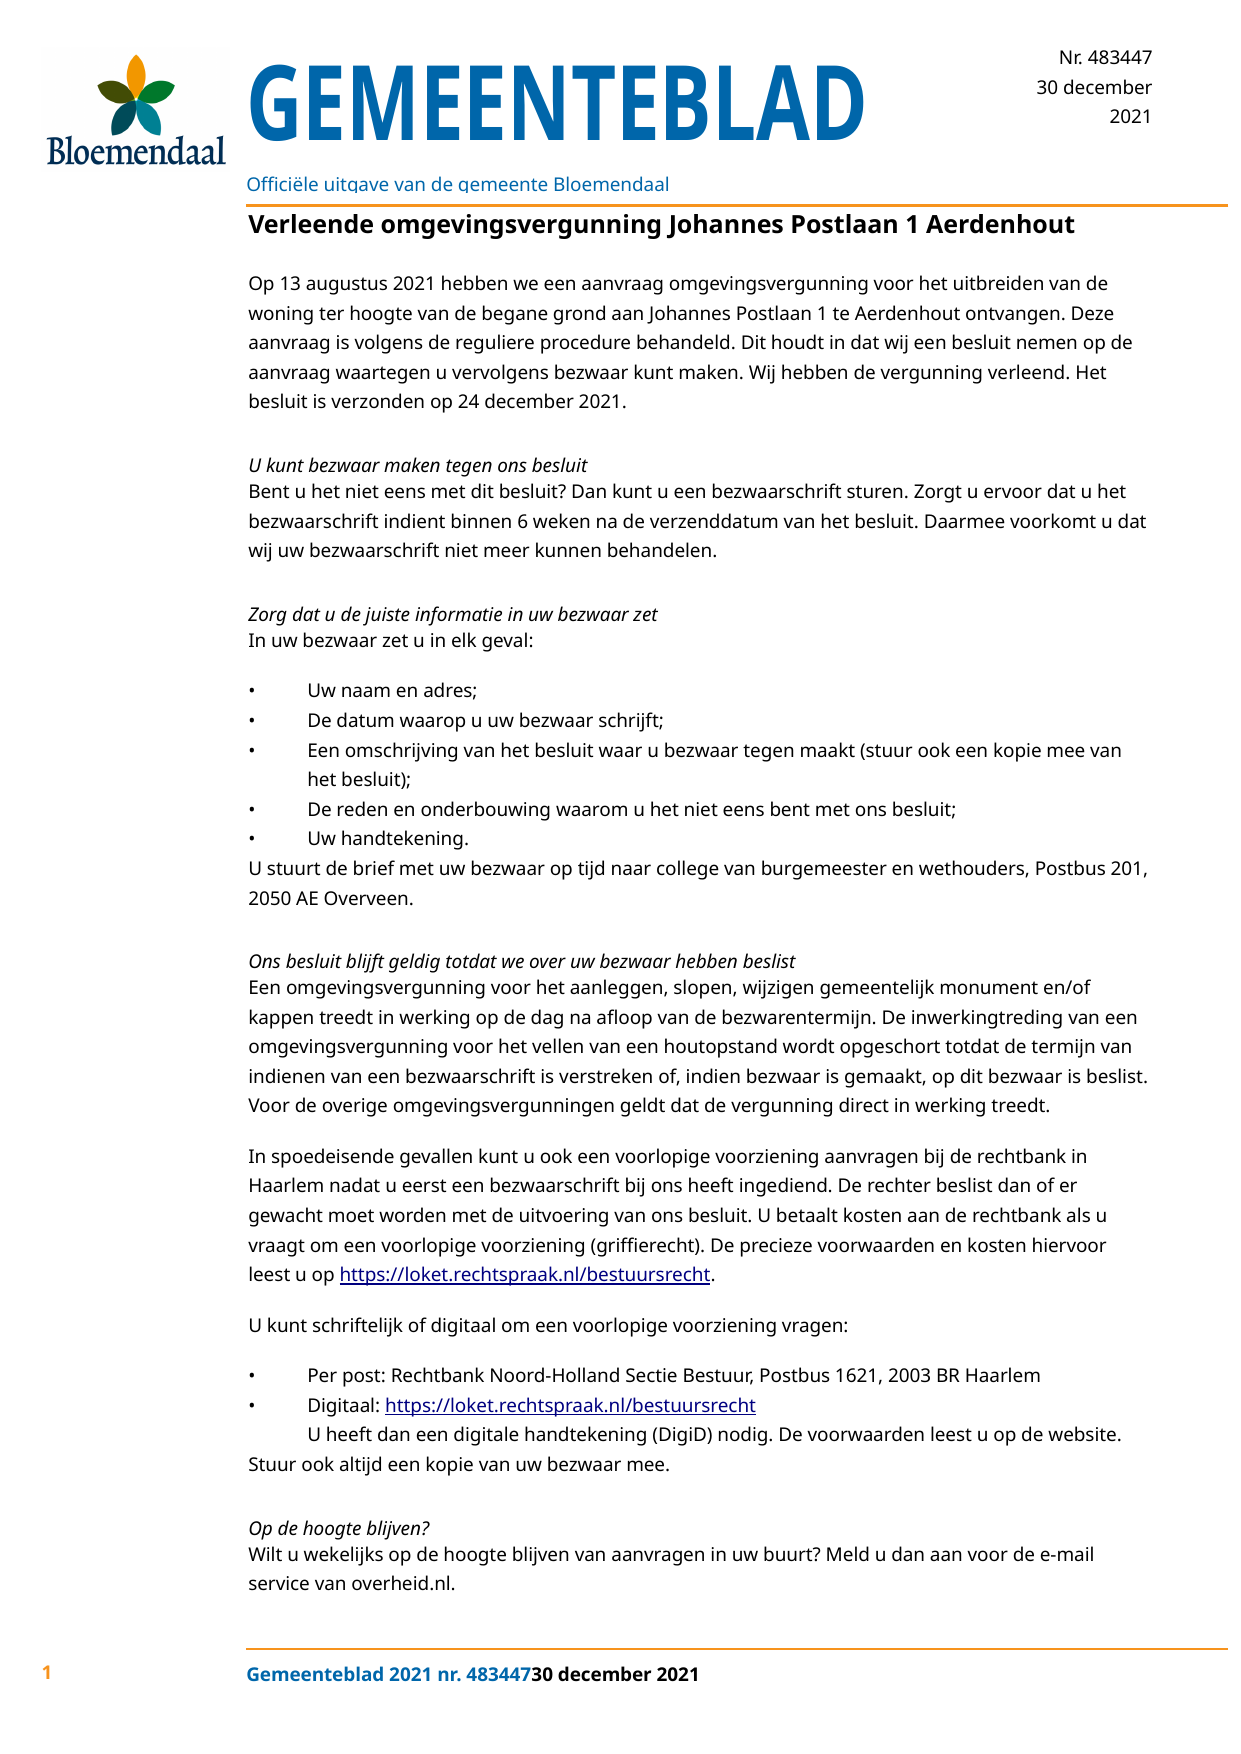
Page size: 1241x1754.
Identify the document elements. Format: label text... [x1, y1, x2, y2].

text Een omgevingsvergunning voor het aanleggen, slopen, wijzigen gemeentelijk monument en/of kappen treedt in werking op de dag na afloop van de bezwarentermijn. De inwerkingtreding van een omgevingsvergunning voor het vellen van een houtopstand wordt opgeschort totdat de termijn van indienen van een bezwaarschrift is verstreken of, indien bezwaar is gemaakt, op dit bezwaar is beslist. Voor de overige omgevingsvergunningen geldt dat de vergunning direct in werking treedt. [248, 974, 1152, 1118]
text Op 13 augustus 2021 hebben we een aanvraag omgevingsvergunning voor het uitbreiden van de woning ter hoogte van de begane grond aan Johannes Postlaan 1 te Aerdenhout ontvangen. Deze aanvraag is volgens de reguliere procedure behandeld. Dit houdt in dat wij een besluit nemen op de aanvraag waartegen u vervolgens bezwaar kunt maken. Wij hebben de vergunning verleend. Het besluit is verzonden op 24 december 2021. [248, 270, 1152, 414]
list De datum waarop u uw bezwaar schrijft; [248, 707, 1152, 733]
list Uw naam en adres; [248, 678, 1152, 703]
text Zorg dat u de juiste informatie in uw bezwaar zet [248, 601, 1152, 627]
list De reden en onderbouwing waarom u het niet eens bent met ons besluit; [248, 796, 1152, 822]
list Digitaal: https://loket.rechtspraak.nl/bestuursrecht [248, 1392, 1152, 1418]
list Uw handtekening. [248, 826, 1152, 851]
text Verleende omgevingsvergunning Johannes Postlaan 1 Aerdenhout [248, 207, 1152, 241]
text U stuurt de brief met uw bezwaar op tijd naar college van burgemeester en wethouders, Postbus 201, 2050 AE Overveen. [248, 855, 1152, 910]
text In uw bezwaar zet u in elk geval: [248, 627, 1152, 653]
text Ons besluit blijft geldig totdat we over uw bezwaar hebben beslist [248, 949, 1152, 974]
text Op de hoogte blijven? [248, 1515, 1152, 1541]
list Per post: Rechtbank Noord-Holland Sectie Bestuur, Postbus 1621, 2003 BR Haarlem [248, 1362, 1152, 1388]
text In spoedeisende gevallen kunt u ook een voorlopige voorziening aanvragen bij de rechtbank in Haarlem nadat u eerst een bezwaarschrift bij ons heeft ingediend. De rechter beslist dan of er gewacht moet worden met de uitvoering van ons besluit. U betaalt kosten aan de rechtbank als u vraagt om een voorlopige voorziening (griffierecht). De precieze voorwaarden en kosten hiervoor leest u op https://loket.rechtspraak.nl/bestuursrecht. [248, 1143, 1152, 1287]
list Een omschrijving van het besluit waar u bezwaar tegen maakt (stuur ook een kopie mee van het besluit); [248, 737, 1152, 792]
picture [41, 47, 231, 172]
text Wilt u wekelijks op de hoogte blijven van aanvragen in uw buurt? Meld u dan aan voor de e-mail service van overheid.nl. [248, 1541, 1152, 1596]
text U kunt schriftelijk of digitaal om een voorlopige voorziening vragen: [248, 1312, 1152, 1338]
text Stuur ook altijd een kopie van uw bezwaar mee. [248, 1451, 1152, 1477]
text Bent u het niet eens met dit besluit? Dan kunt u een bezwaarschrift sturen. Zorgt u ervoor dat u het bezwaarschrift indient binnen 6 weken na de verzenddatum van het besluit. Daarmee voorkomt u dat wij uw bezwaarschrift niet meer kunnen behandelen. [248, 478, 1152, 563]
list U heeft dan een digitale handtekening (DigiD) nodig. De voorwaarden leest u op de website. [248, 1421, 1152, 1447]
text U kunt bezwaar maken tegen ons besluit [248, 453, 1152, 478]
